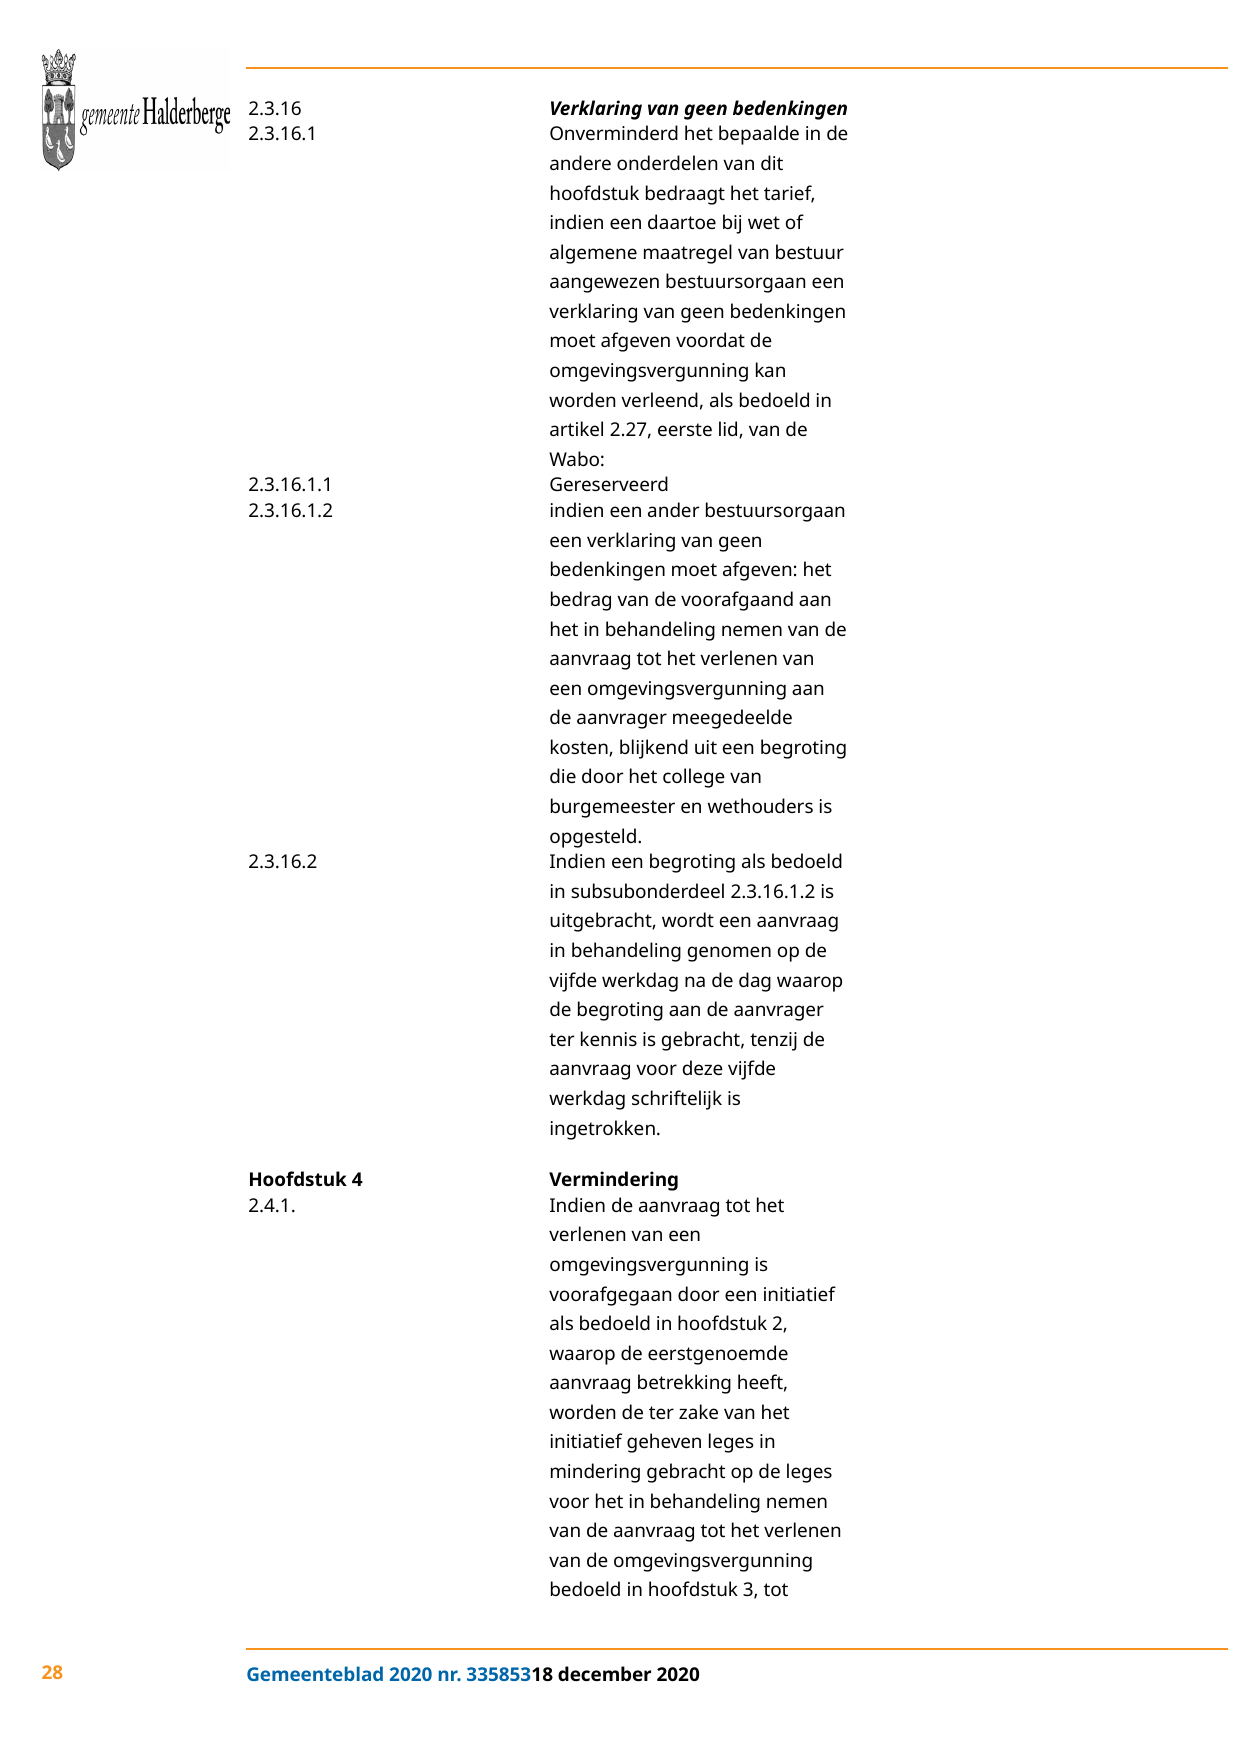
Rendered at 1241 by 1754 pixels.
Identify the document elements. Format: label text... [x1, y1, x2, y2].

table_cell 2.3.16.1.1 [248, 472, 549, 497]
table_cell Onverminderd het bepaalde in de andere onderdelen van dit hoofdstuk bedraagt het tarief, indien een daartoe bij wet of algemene maatregel van bestuur aangewezen bestuursorgaan een verklaring van geen bedenkingen moet afgeven voordat de omgevingsvergunning kan worden verleend, als bedoeld in artikel 2.27, eerste lid, van de Wabo: [549, 121, 850, 472]
table_cell [850, 95, 1152, 121]
table_cell Gereserveerd [549, 472, 850, 497]
table_cell [850, 1166, 1152, 1192]
table_cell [850, 1192, 1152, 1602]
table_cell 2.3.16.1 [248, 121, 549, 472]
table_cell Indien een begroting als bedoeld in subsubonderdeel 2.3.16.1.2 is uitgebracht, wordt een aanvraag in behandeling genomen op de vijfde werkdag na de dag waarop de begroting aan de aanvrager ter kennis is gebracht, tenzij de aanvraag voor deze vijfde werkdag schriftelijk is ingetrokken. [549, 849, 850, 1141]
table_cell [549, 1141, 850, 1166]
table_cell Vermindering [549, 1166, 850, 1192]
table_cell [850, 849, 1152, 1141]
table_cell 2.4.1. [248, 1192, 549, 1602]
table_cell indien een ander bestuursorgaan een verklaring van geen bedenkingen moet afgeven: het bedrag van de voorafgaand aan het in behandeling nemen van de aanvraag tot het verlenen van een omgevingsvergunning aan de aanvrager meegedeelde kosten, blijkend uit een begroting die door het college van burgemeester en wethouders is opgesteld. [549, 498, 850, 848]
picture [41, 47, 231, 172]
table_cell [850, 472, 1152, 497]
table_cell Indien de aanvraag tot het verlenen van een omgevingsvergunning is voorafgegaan door een initiatief als bedoeld in hoofdstuk 2, waarop de eerstgenoemde aanvraag betrekking heeft, worden de ter zake van het initiatief geheven leges in mindering gebracht op de leges voor het in behandeling nemen van de aanvraag tot het verlenen van de omgevingsvergunning bedoeld in hoofdstuk 3, tot [549, 1192, 850, 1602]
table_cell [850, 121, 1152, 472]
table_cell [248, 1141, 549, 1166]
table_cell 2.3.16.2 [248, 849, 549, 1141]
table_cell Verklaring van geen bedenkingen [549, 95, 850, 121]
table_cell 2.3.16 [248, 95, 549, 121]
table_cell [850, 1141, 1152, 1166]
table_cell Hoofdstuk 4 [248, 1166, 549, 1192]
table_cell [850, 498, 1152, 848]
table_cell 2.3.16.1.2 [248, 498, 549, 848]
